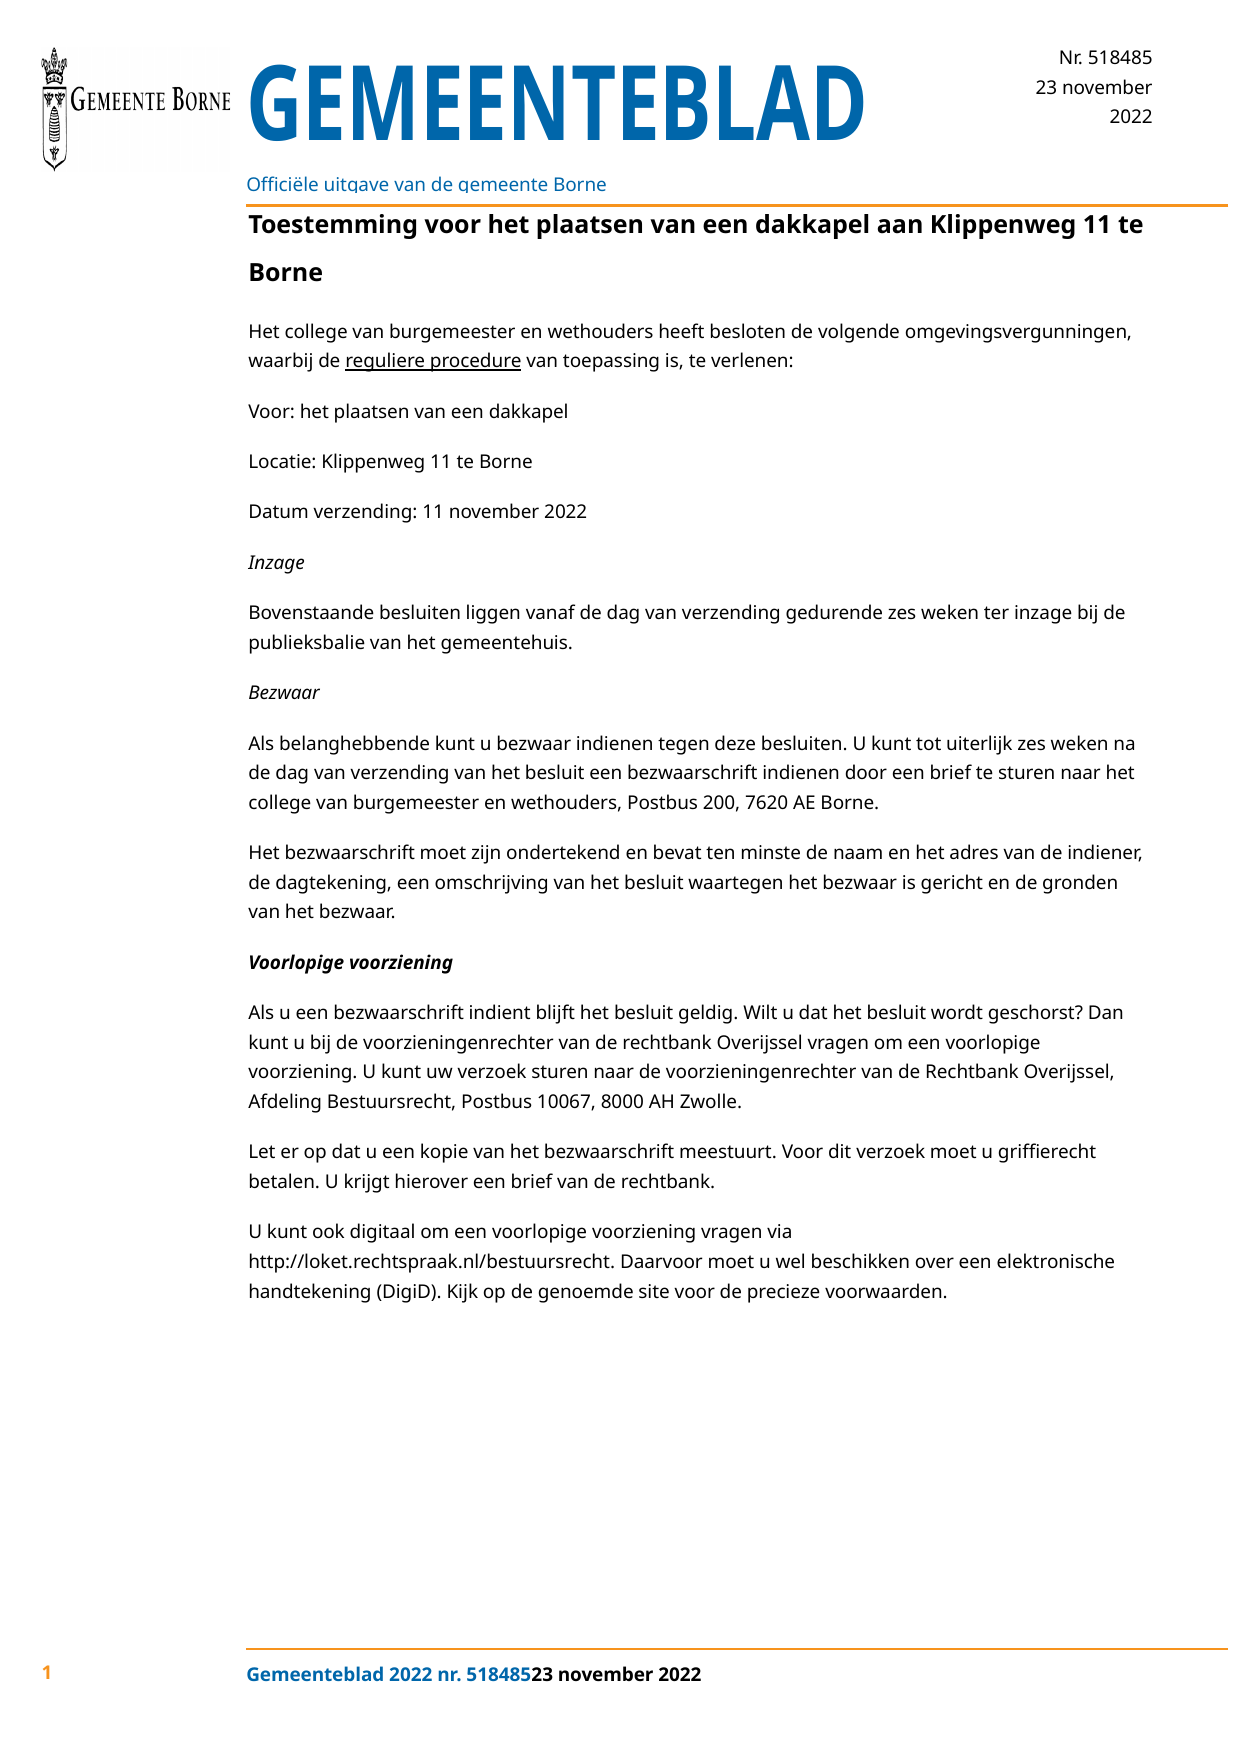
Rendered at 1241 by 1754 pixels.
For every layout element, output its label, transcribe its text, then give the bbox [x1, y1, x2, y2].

text Het college van burgemeester en wethouders heeft besloten de volgende omgevingsvergunningen, waarbij de reguliere procedure van toepassing is, te verlenen: [248, 318, 1152, 373]
text Bovenstaande besluiten liggen vanaf de dag van verzending gedurende zes weken ter inzage bij de publieksbalie van het gemeentehuis. [248, 599, 1152, 655]
text Let er op dat u een kopie van het bezwaarschrift meestuurt. Voor dit verzoek moet u griffierecht betalen. U krijgt hierover een brief van de rechtbank. [248, 1139, 1152, 1194]
text U kunt ook digitaal om een voorlopige voorziening vragen via http://loket.rechtspraak.nl/bestuursrecht. Daarvoor moet u wel beschikken over een elektronische handtekening (DigiD). Kijk op de genoemde site voor de precieze voorwaarden. [248, 1219, 1152, 1304]
picture [41, 47, 231, 172]
text Het bezwaarschrift moet zijn ondertekend en bevat ten minste de naam en het adres van de indiener, de dagtekening, een omschrijving van het besluit waartegen het bezwaar is gericht en de gronden van het bezwaar. [248, 839, 1152, 924]
text Datum verzending: 11 november 2022 [248, 499, 1152, 524]
text Voorlopige voorziening [248, 949, 1152, 975]
text Als belanghebbende kunt u bezwaar indienen tegen deze besluiten. U kunt tot uiterlijk zes weken na de dag van verzending van het besluit een bezwaarschrift indienen door een brief te sturen naar het college van burgemeester en wethouders, Postbus 200, 7620 AE Borne. [248, 730, 1152, 815]
text Locatie: Klippenweg 11 te Borne [248, 448, 1152, 474]
text Bezwaar [248, 679, 1152, 705]
text Als u een bezwaarschrift indient blijft het besluit geldig. Wilt u dat het besluit wordt geschorst? Dan kunt u bij de voorzieningenrechter van de rechtbank Overijssel vragen om een voorlopige voorziening. U kunt uw verzoek sturen naar de voorzieningenrechter van de Rechtbank Overijssel, Afdeling Bestuursrecht, Postbus 10067, 8000 AH Zwolle. [248, 999, 1152, 1114]
text Toestemming voor het plaatsen van een dakkapel aan Klippenweg 11 te Borne [248, 207, 1152, 288]
text Inzage [248, 549, 1152, 575]
text Voor: het plaatsen van een dakkapel [248, 398, 1152, 424]
